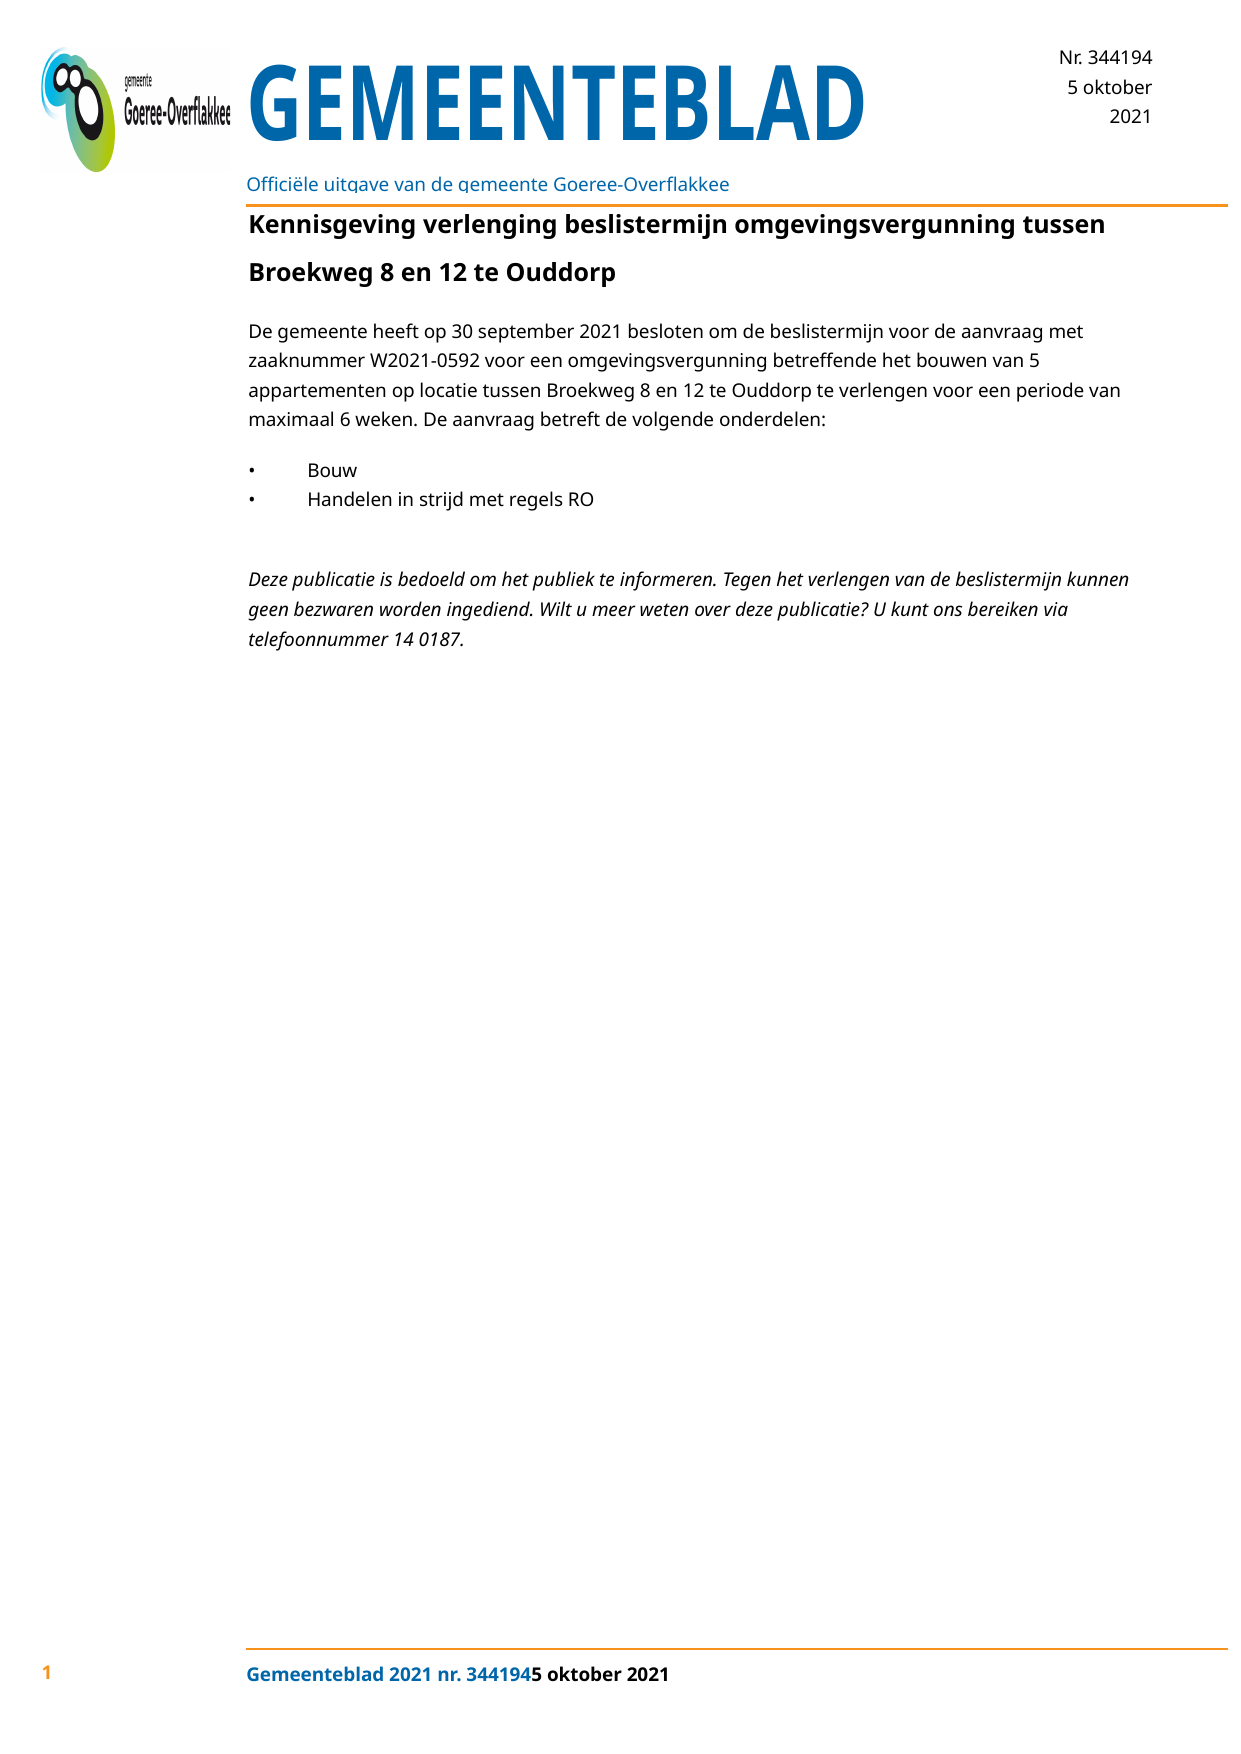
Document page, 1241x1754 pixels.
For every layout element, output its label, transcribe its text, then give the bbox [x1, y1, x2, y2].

list Bouw [248, 457, 1152, 483]
list Handelen in strijd met regels RO [248, 487, 1152, 512]
picture [41, 47, 231, 172]
text Deze publicatie is bedoeld om het publiek te informeren. Tegen het verlengen van de beslistermijn kunnen geen bezwaren worden ingediend. Wilt u meer weten over deze publicatie? U kunt ons bereiken via telefoonnummer 14 0187. [248, 567, 1152, 652]
text Kennisgeving verlenging beslistermijn omgevingsvergunning tussen Broekweg 8 en 12 te Ouddorp [248, 207, 1152, 288]
text De gemeente heeft op 30 september 2021 besloten om de beslistermijn voor de aanvraag met zaaknummer W2021-0592 voor een omgevingsvergunning betreffende het bouwen van 5 appartementen op locatie tussen Broekweg 8 en 12 te Ouddorp te verlengen voor een periode van maximaal 6 weken. De aanvraag betreft de volgende onderdelen: [248, 318, 1152, 432]
